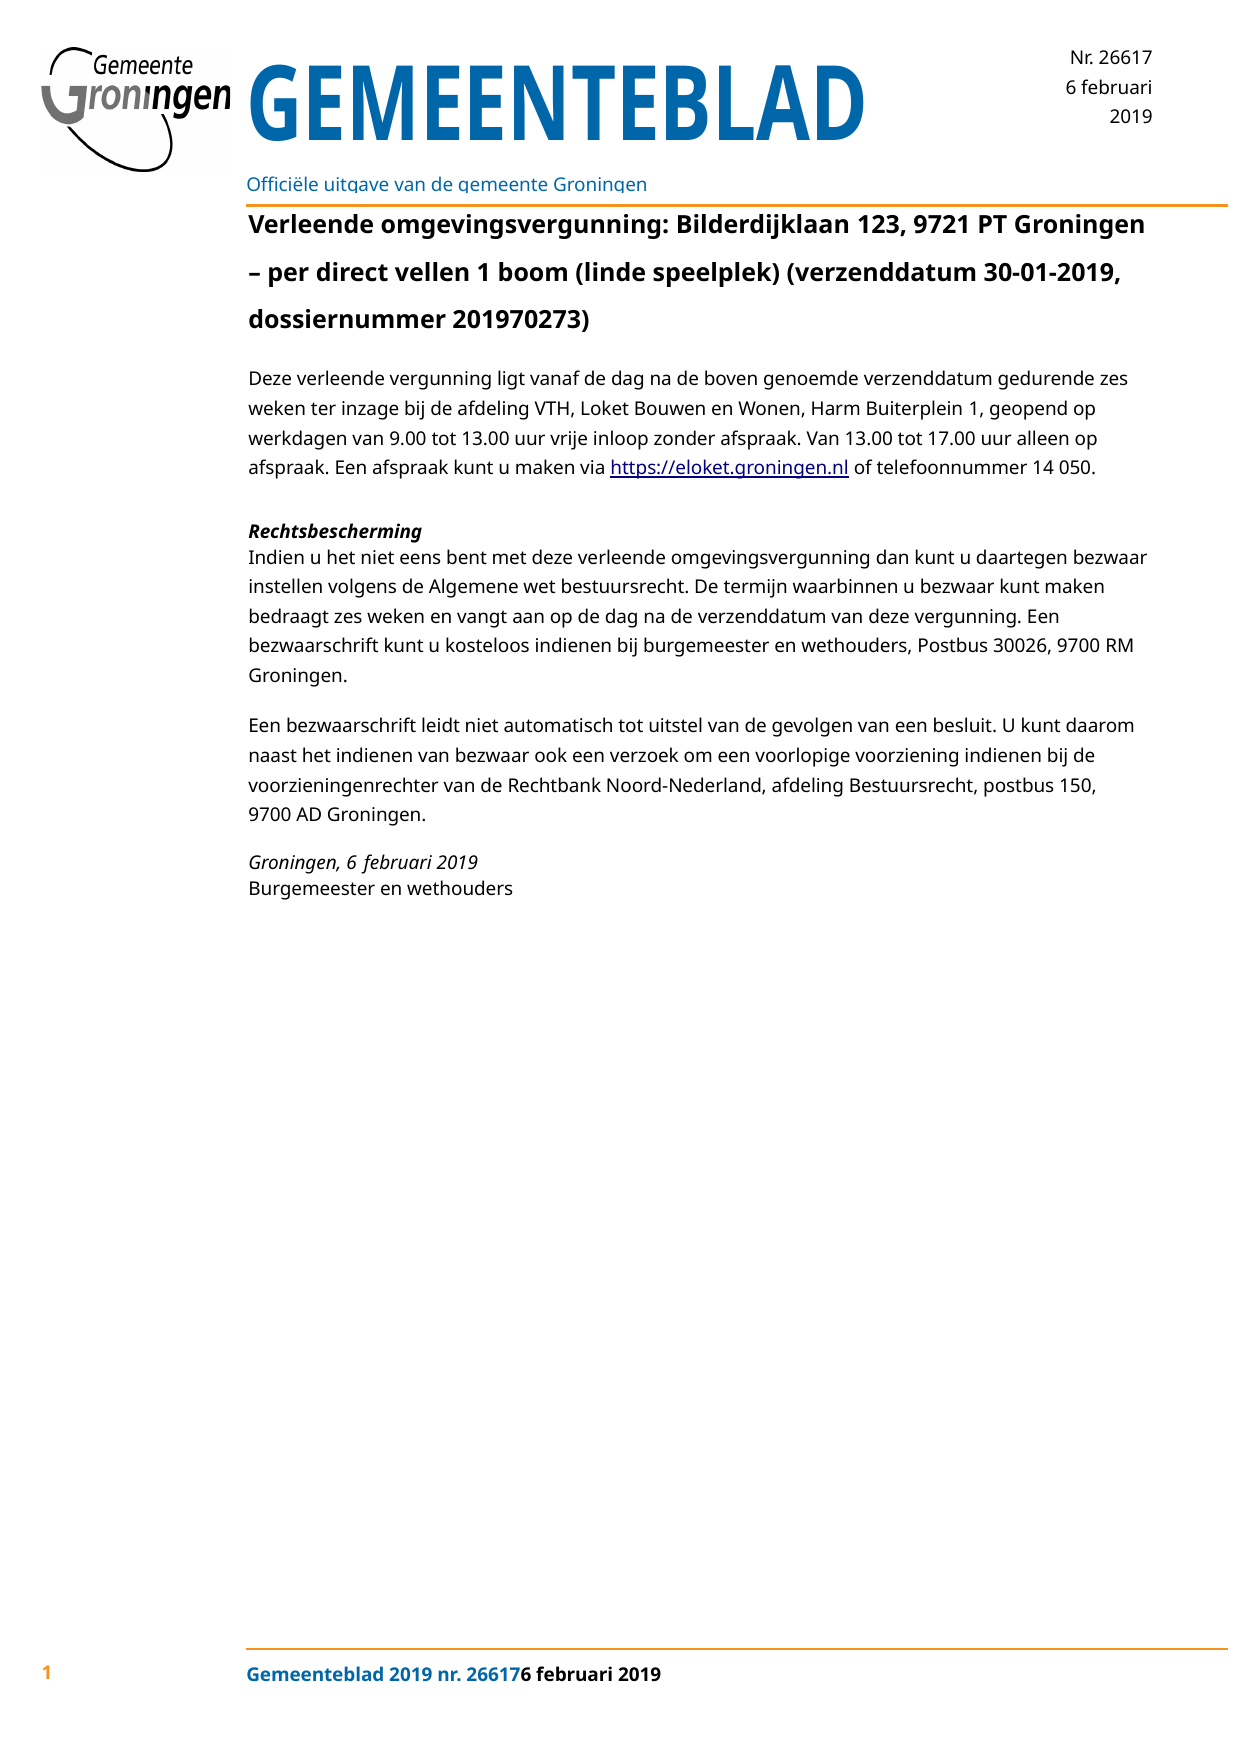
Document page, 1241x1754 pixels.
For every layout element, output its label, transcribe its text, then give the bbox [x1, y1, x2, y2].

text Indien u het niet eens bent met deze verleende omgevingsvergunning dan kunt u daartegen bezwaar instellen volgens de Algemene wet bestuursrecht. De termijn waarbinnen u bezwaar kunt maken bedraagt zes weken en vangt aan op de dag na de verzenddatum van deze vergunning. Een bezwaarschrift kunt u kosteloos indienen bij burgemeester en wethouders, Postbus 30026, 9700 RM Groningen. [248, 544, 1152, 688]
text Verleende omgevingsvergunning: Bilderdijklaan 123, 9721 PT Groningen – per direct vellen 1 boom (linde speelplek) (verzenddatum 30-01-2019, dossiernummer 201970273) [248, 207, 1152, 336]
text Een bezwaarschrift leidt niet automatisch tot uitstel van de gevolgen van een besluit. U kunt daarom naast het indienen van bezwaar ook een verzoek om een voorlopige voorziening indienen bij de voorzieningenrechter van de Rechtbank Noord-Nederland, afdeling Bestuursrecht, postbus 150, 9700 AD Groningen. [248, 713, 1152, 827]
text Rechtsbescherming [248, 518, 1152, 544]
text Groningen, 6 februari 2019 [248, 849, 1152, 875]
text Deze verleende vergunning ligt vanaf de dag na de boven genoemde verzenddatum gedurende zes weken ter inzage bij de afdeling VTH, Loket Bouwen en Wonen, Harm Buiterplein 1, geopend op werkdagen van 9.00 tot 13.00 uur vrije inloop zonder afspraak. Van 13.00 tot 17.00 uur alleen op afspraak. Een afspraak kunt u maken via https://eloket.groningen.nl of telefoonnummer 14 050. [248, 366, 1152, 480]
text Burgemeester en wethouders [248, 875, 1152, 901]
picture [41, 47, 231, 172]
